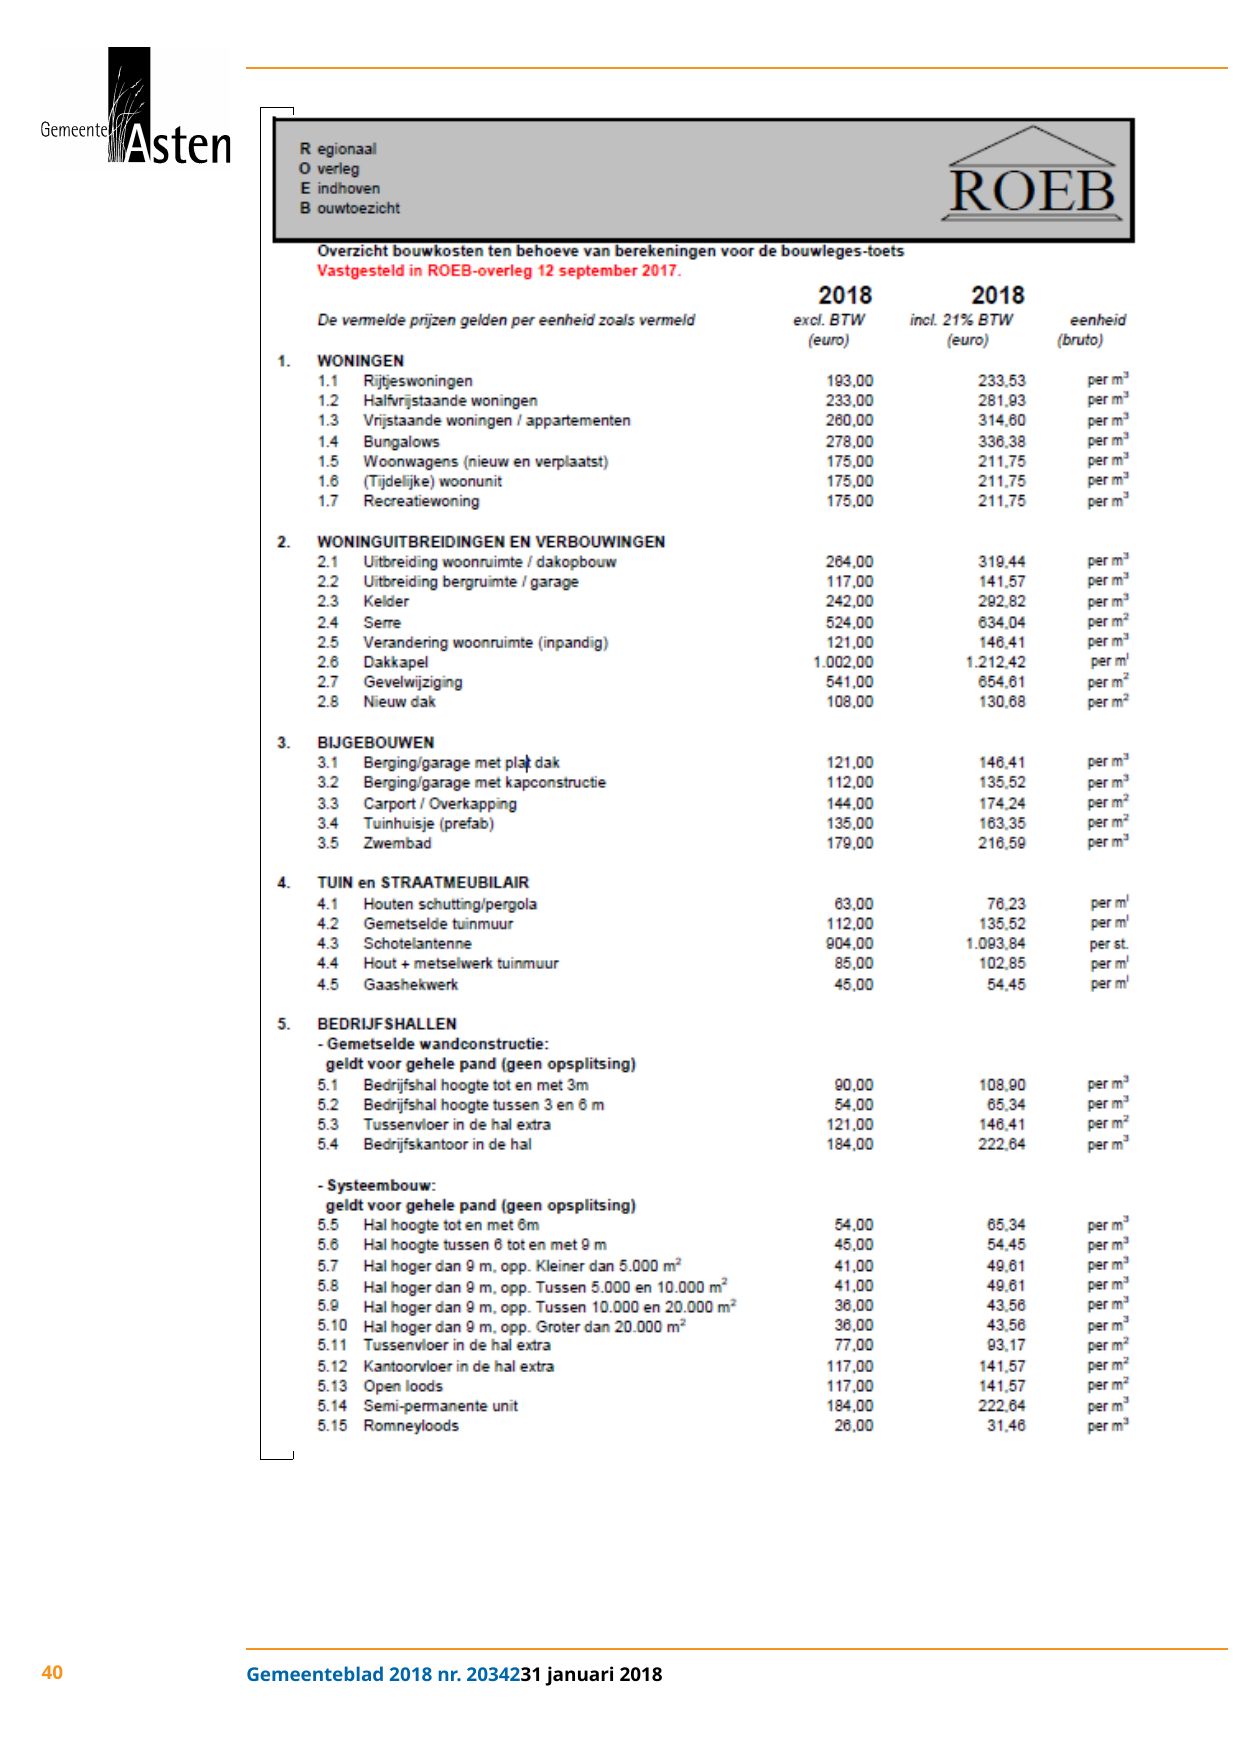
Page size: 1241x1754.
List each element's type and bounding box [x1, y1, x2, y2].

picture [41, 47, 231, 172]
picture [268, 115, 1155, 1451]
